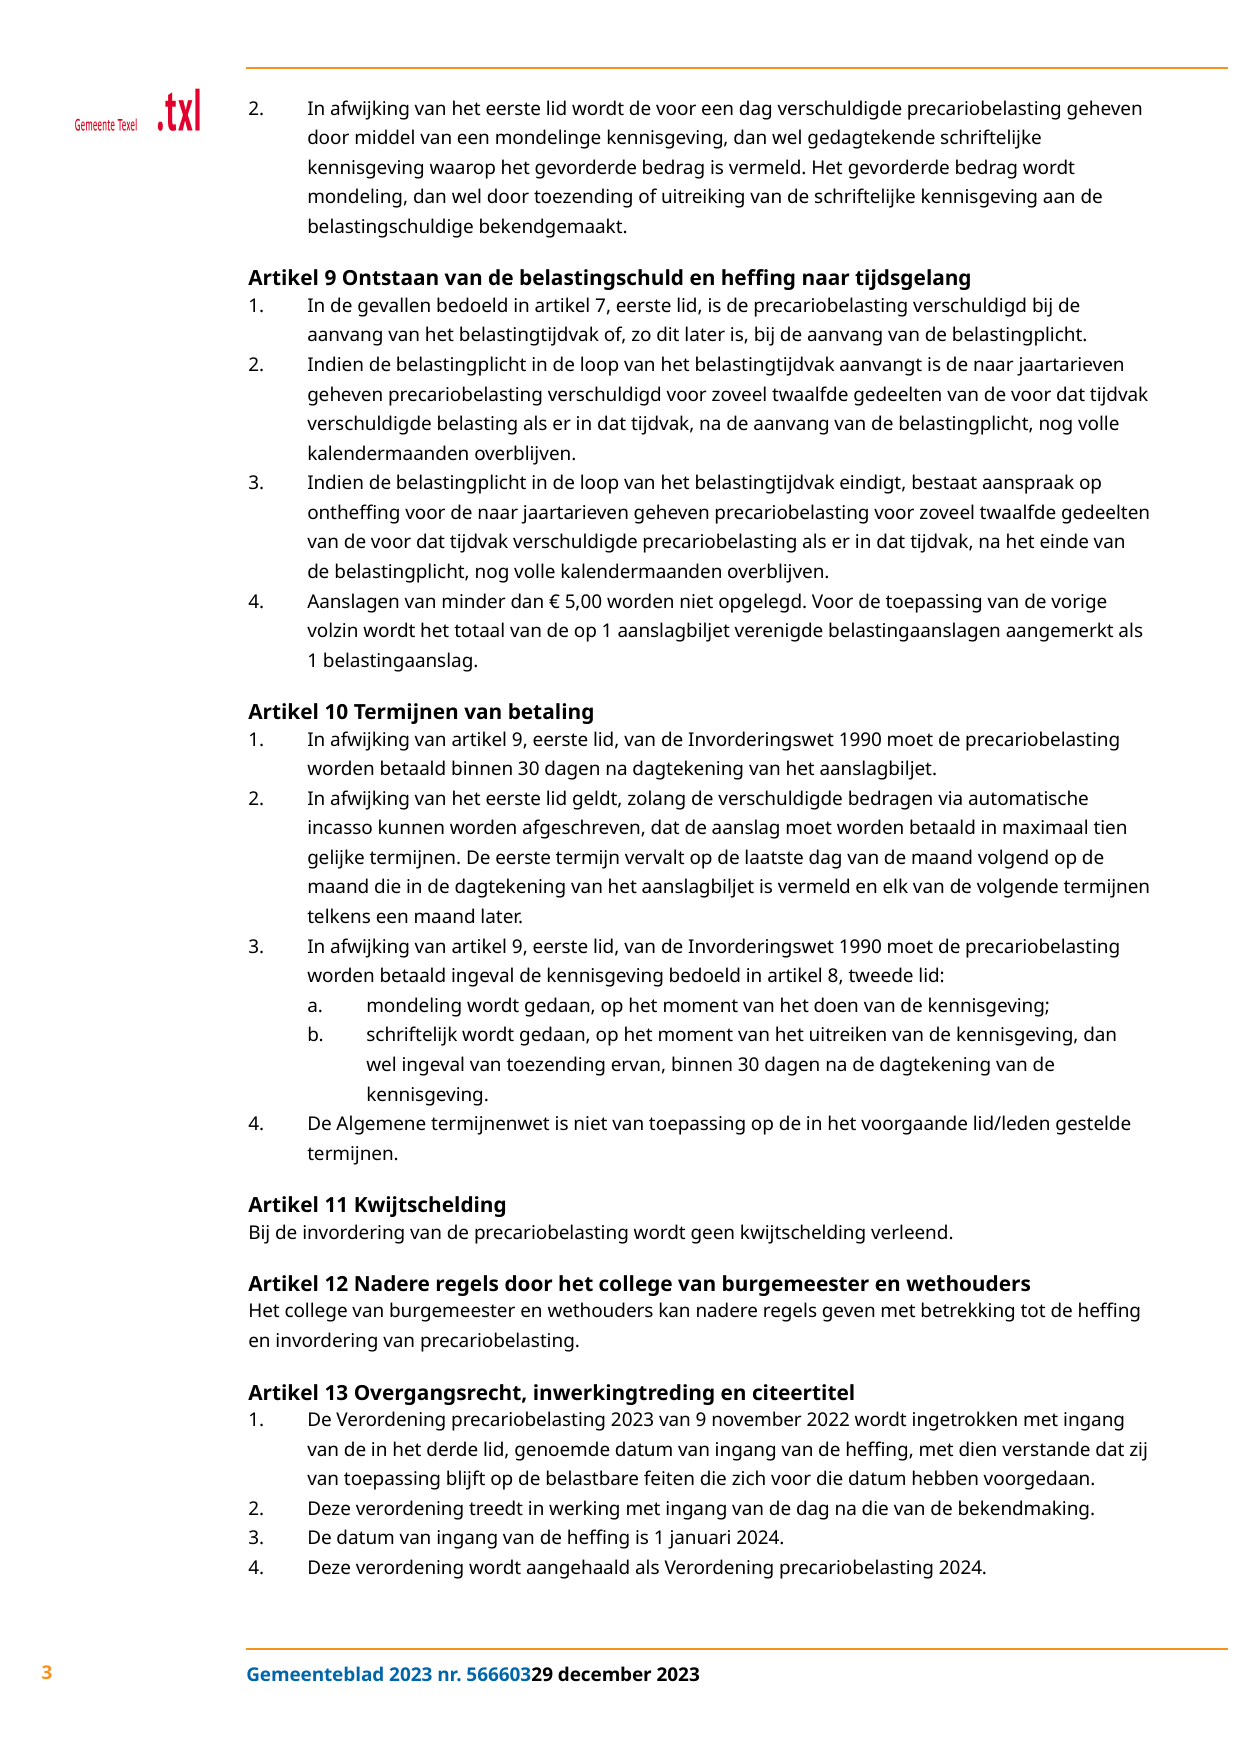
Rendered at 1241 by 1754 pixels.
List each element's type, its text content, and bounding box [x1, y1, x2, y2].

text Artikel 10 Termijnen van betaling [248, 697, 1152, 726]
text Het college van burgemeester en wethouders kan nadere regels geven met betrekking tot de heffing en invordering van precariobelasting. [248, 1298, 1152, 1353]
text Artikel 12 Nadere regels door het college van burgemeester en wethouders [248, 1269, 1152, 1298]
list mondeling wordt gedaan, op het moment van het doen van de kennisgeving; [307, 992, 1152, 1018]
text Artikel 9 Ontstaan van de belastingschuld en heffing naar tijdsgelang [248, 263, 1152, 292]
list Deze verordening wordt aangehaald als Verordening precariobelasting 2024. [248, 1554, 1152, 1580]
list In de gevallen bedoeld in artikel 7, eerste lid, is de precariobelasting verschuldigd bij de aanvang van het belastingtijdvak of, zo dit later is, bij de aanvang van de belastingplicht. [248, 292, 1152, 347]
picture [41, 47, 231, 172]
list De datum van ingang van de heffing is 1 januari 2024. [248, 1524, 1152, 1550]
list In afwijking van het eerste lid wordt de voor een dag verschuldigde precariobelasting geheven door middel van een mondelinge kennisgeving, dan wel gedagtekende schriftelijke kennisgeving waarop het gevorderde bedrag is vermeld. Het gevorderde bedrag wordt mondeling, dan wel door toezending of uitreiking van de schriftelijke kennisgeving aan de belastingschuldige bekendgemaakt. [248, 95, 1152, 239]
list In afwijking van het eerste lid geldt, zolang de verschuldigde bedragen via automatische incasso kunnen worden afgeschreven, dat de aanslag moet worden betaald in maximaal tien gelijke termijnen. De eerste termijn vervalt op de laatste dag van de maand volgend op de maand die in de dagtekening van het aanslagbiljet is vermeld en elk van de volgende termijnen telkens een maand later. [248, 785, 1152, 929]
list Indien de belastingplicht in de loop van het belastingtijdvak aanvangt is de naar jaartarieven geheven precariobelasting verschuldigd voor zoveel twaalfde gedeelten van de voor dat tijdvak verschuldigde belasting als er in dat tijdvak, na de aanvang van de belastingplicht, nog volle kalendermaanden overblijven. [248, 351, 1152, 466]
list Aanslagen van minder dan € 5,00 worden niet opgelegd. Voor de toepassing van de vorige volzin wordt het totaal van de op 1 aanslagbiljet verenigde belastingaanslagen aangemerkt als 1 belastingaanslag. [248, 588, 1152, 673]
list In afwijking van artikel 9, eerste lid, van de Invorderingswet 1990 moet de precariobelasting worden betaald binnen 30 dagen na dagtekening van het aanslagbiljet. [248, 726, 1152, 781]
list In afwijking van artikel 9, eerste lid, van de Invorderingswet 1990 moet de precariobelasting worden betaald ingeval de kennisgeving bedoeld in artikel 8, tweede lid: [248, 933, 1152, 988]
list Deze verordening treedt in werking met ingang van de dag na die van de bekendmaking. [248, 1495, 1152, 1521]
list De Algemene termijnenwet is niet van toepassing op de in het voorgaande lid/leden gestelde termijnen. [248, 1110, 1152, 1166]
list schriftelijk wordt gedaan, op het moment van het uitreiken van de kennisgeving, dan wel ingeval van toezending ervan, binnen 30 dagen na de dagtekening van de kennisgeving. [307, 1022, 1152, 1107]
text Artikel 13 Overgangsrecht, inwerkingtreding en citeertitel [248, 1378, 1152, 1406]
text Artikel 11 Kwijtschelding [248, 1190, 1152, 1219]
text Bij de invordering van de precariobelasting wordt geen kwijtschelding verleend. [248, 1219, 1152, 1244]
list De Verordening precariobelasting 2023 van 9 november 2022 wordt ingetrokken met ingang van de in het derde lid, genoemde datum van ingang van de heffing, met dien verstande dat zij van toepassing blijft op de belastbare feiten die zich voor die datum hebben voorgedaan. [248, 1406, 1152, 1491]
list Indien de belastingplicht in de loop van het belastingtijdvak eindigt, bestaat aanspraak op ontheffing voor de naar jaartarieven geheven precariobelasting voor zoveel twaalfde gedeelten van de voor dat tijdvak verschuldigde precariobelasting als er in dat tijdvak, na het einde van de belastingplicht, nog volle kalendermaanden overblijven. [248, 469, 1152, 584]
